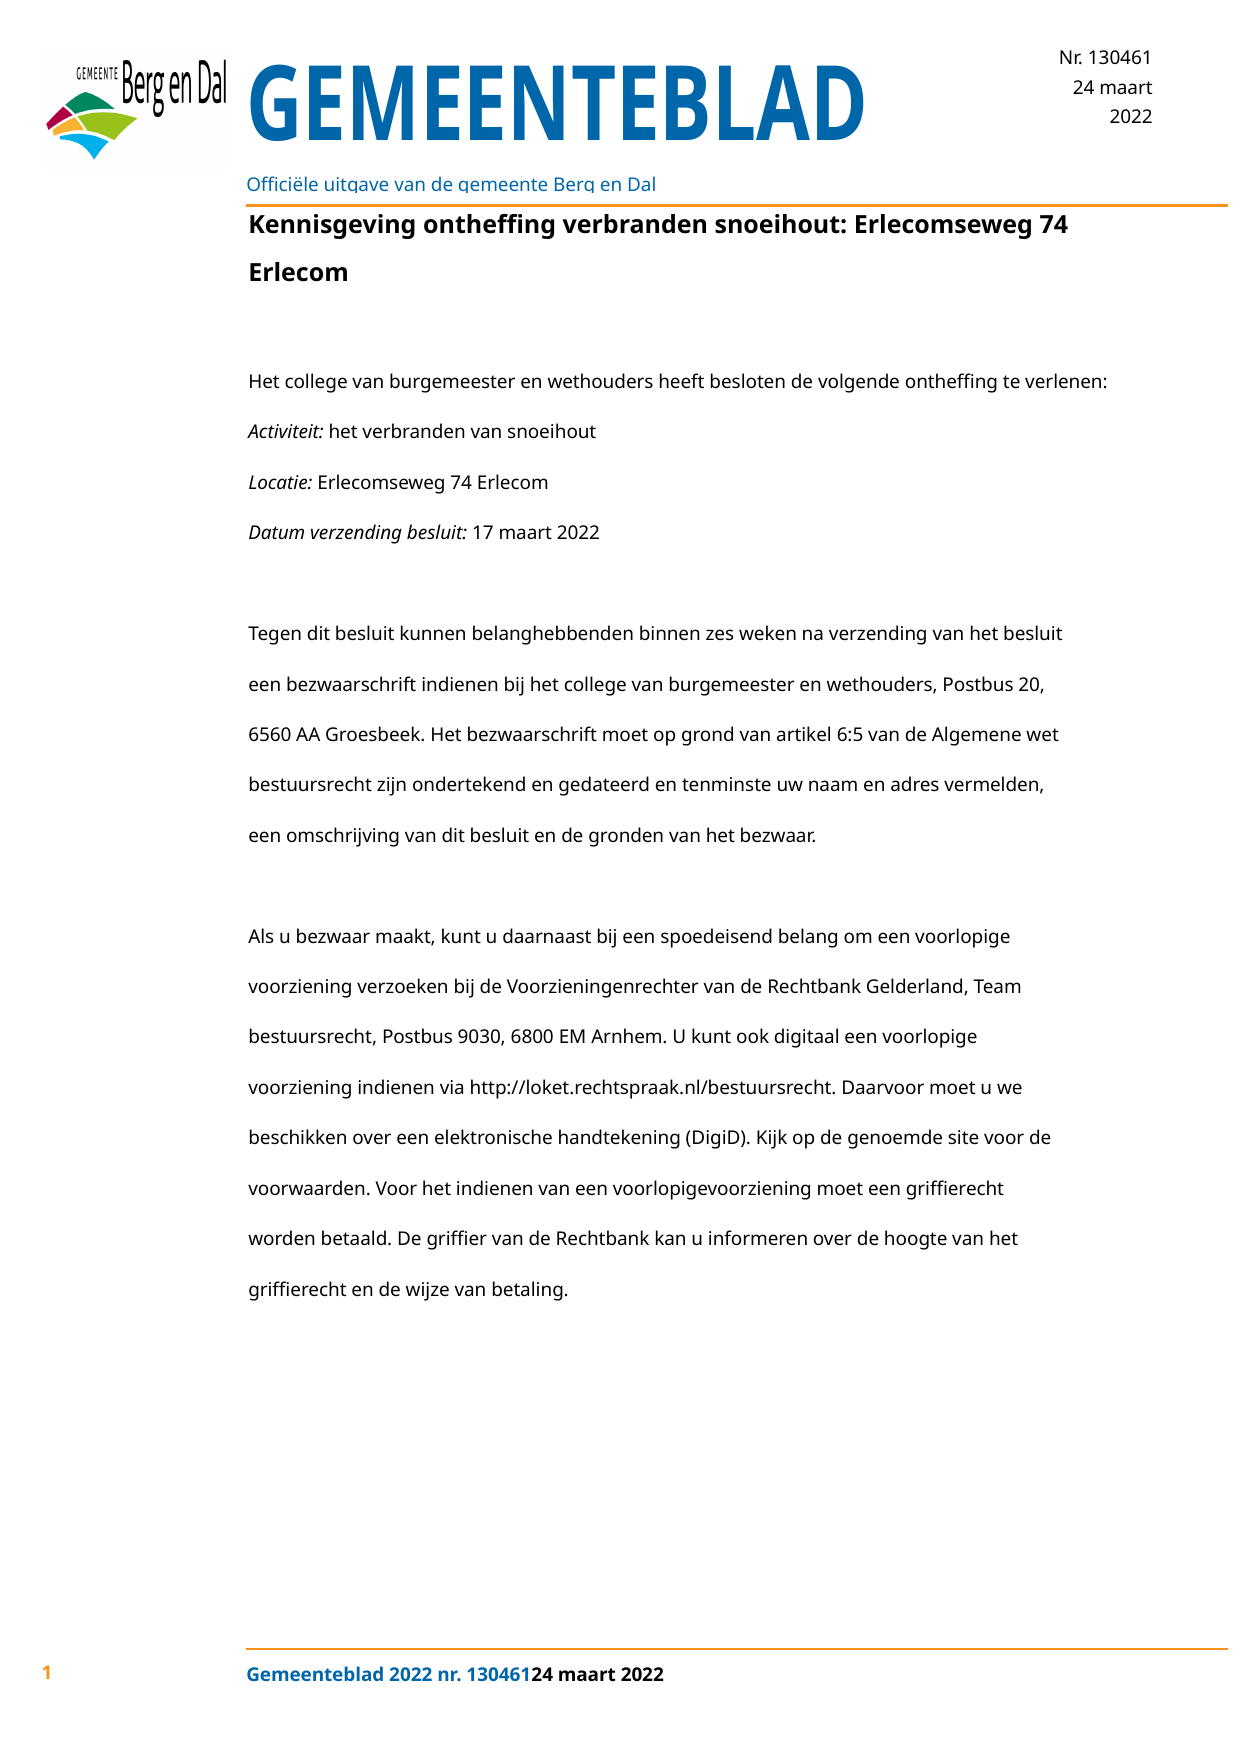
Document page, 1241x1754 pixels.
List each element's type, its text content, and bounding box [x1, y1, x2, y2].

text Locatie: Erlecomseweg 74 Erlecom [248, 469, 1152, 495]
text Kennisgeving ontheffing verbranden snoeihout: Erlecomseweg 74 Erlecom [248, 207, 1152, 288]
text een bezwaarschrift indienen bij het college van burgemeester en wethouders, Postbus 20, [248, 671, 1152, 697]
text bestuursrecht, Postbus 9030, 6800 EM Arnhem. U kunt ook digitaal een voorlopige [248, 1024, 1152, 1049]
text bestuursrecht zijn ondertekend en gedateerd en tenminste uw naam en adres vermelden, [248, 772, 1152, 797]
text beschikken over een elektronische handtekening (DigiD). Kijk op de genoemde site voor de [248, 1124, 1152, 1150]
text voorziening indienen via http://loket.rechtspraak.nl/bestuursrecht. Daarvoor moet u we [248, 1074, 1152, 1100]
text worden betaald. De griffier van de Rechtbank kan u informeren over de hoogte van het [248, 1225, 1152, 1251]
text voorziening verzoeken bij de Voorzieningenrechter van de Rechtbank Gelderland, Team [248, 973, 1152, 999]
text Datum verzending besluit: 17 maart 2022 [248, 519, 1152, 545]
text een omschrijving van dit besluit en de gronden van het bezwaar. [248, 822, 1152, 848]
text 6560 AA Groesbeek. Het bezwaarschrift moet op grond van artikel 6:5 van de Algemene wet [248, 721, 1152, 747]
text Activiteit: het verbranden van snoeihout [248, 419, 1152, 444]
text voorwaarden. Voor het indienen van een voorlopigevoorziening moet een griffierecht [248, 1175, 1152, 1201]
picture [41, 47, 231, 172]
text Het college van burgemeester en wethouders heeft besloten de volgende ontheffing te verlenen: [248, 368, 1152, 394]
text Tegen dit besluit kunnen belanghebbenden binnen zes weken na verzending van het besluit [248, 620, 1152, 646]
text Als u bezwaar maakt, kunt u daarnaast bij een spoedeisend belang om een voorlopige [248, 923, 1152, 949]
text griffierecht en de wijze van betaling. [248, 1276, 1152, 1302]
